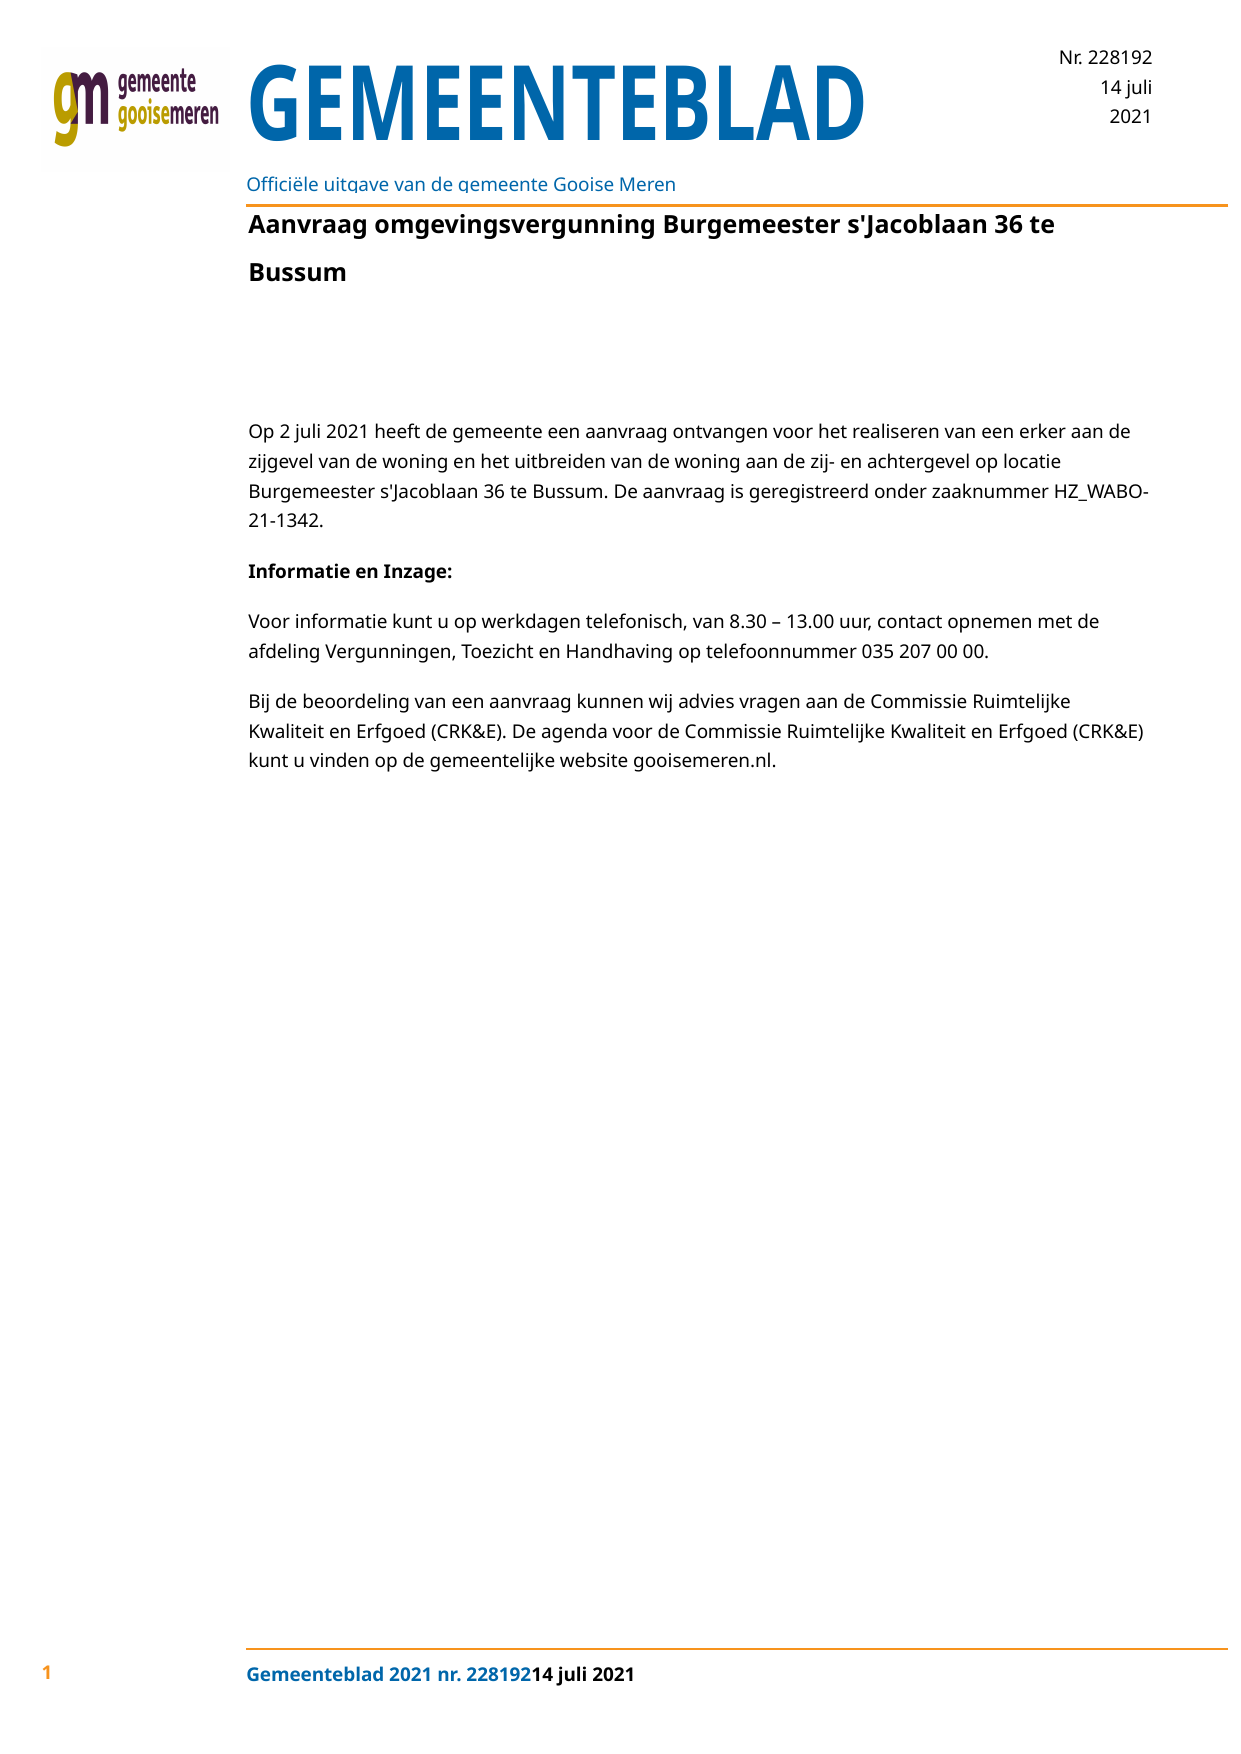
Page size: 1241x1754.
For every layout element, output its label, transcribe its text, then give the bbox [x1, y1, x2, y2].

text Voor informatie kunt u op werkdagen telefonisch, van 8.30 – 13.00 uur, contact opnemen met de afdeling Vergunningen, Toezicht en Handhaving op telefoonnummer 035 207 00 00. [248, 608, 1152, 664]
text Bij de beoordeling van een aanvraag kunnen wij advies vragen aan de Commissie Ruimtelijke Kwaliteit en Erfgoed (CRK&E). De agenda voor de Commissie Ruimtelijke Kwaliteit en Erfgoed (CRK&E) kunt u vinden op de gemeentelijke website gooisemeren.nl. [248, 688, 1152, 773]
text Informatie en Inzage: [248, 558, 1152, 584]
text Op 2 juli 2021 heeft de gemeente een aanvraag ontvangen voor het realiseren van een erker aan de zijgevel van de woning en het uitbreiden van de woning aan de zij- en achtergevel op locatie Burgemeester s'Jacoblaan 36 te Bussum. De aanvraag is geregistreerd onder zaaknummer HZ_WABO-21-1342. [248, 419, 1152, 533]
text Aanvraag omgevingsvergunning Burgemeester s'Jacoblaan 36 te Bussum [248, 207, 1152, 288]
picture [41, 47, 231, 172]
